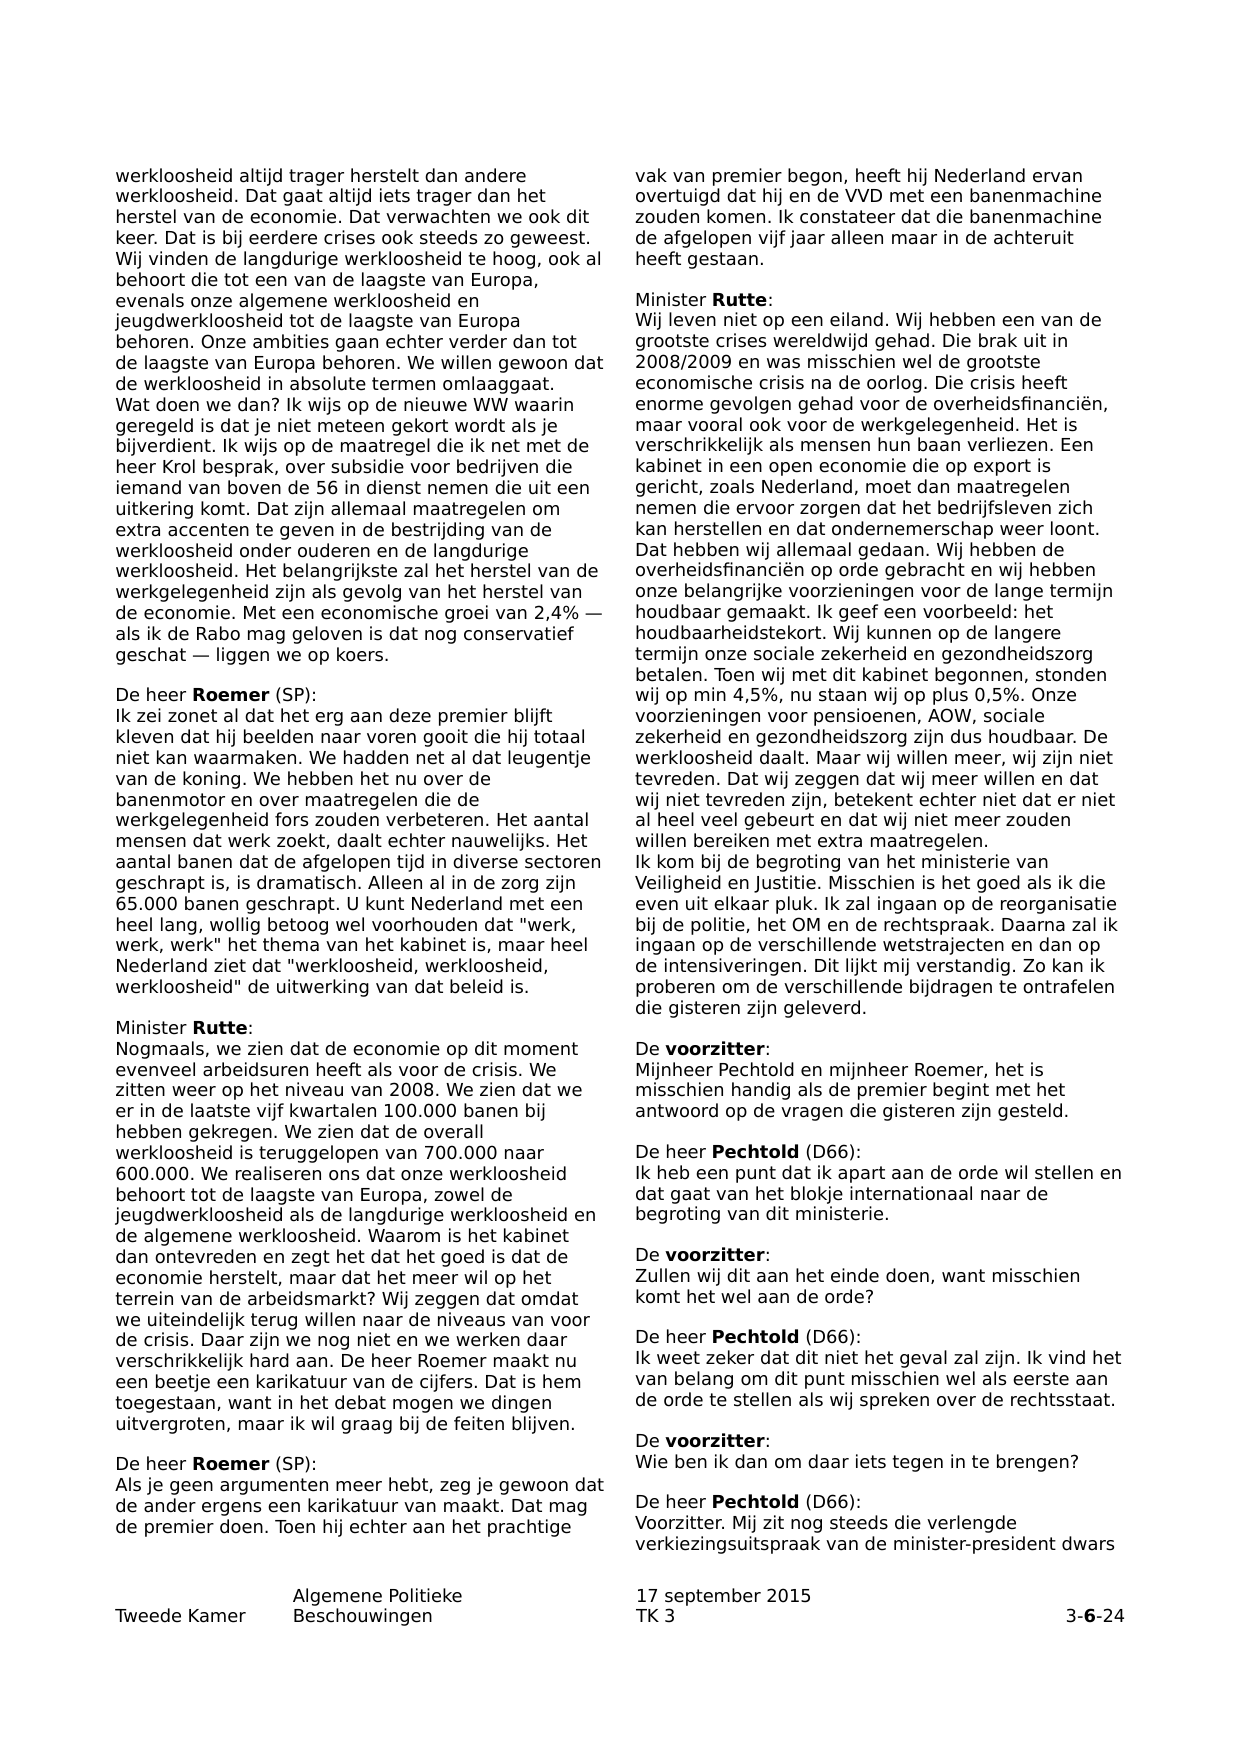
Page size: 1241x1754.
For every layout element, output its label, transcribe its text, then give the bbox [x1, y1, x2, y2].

text vak van premier begon, heeft hij Nederland ervan overtuigd dat hij en de VVD met een banenmachine zouden komen. Ik constateer dat die banenmachine de afgelopen vijf jaar alleen maar in de achteruit heeft gestaan. [635, 165, 1125, 269]
text De voorzitter: [635, 1038, 1125, 1059]
text Ik weet zeker dat dit niet het geval zal zijn. Ik vind het van belang om dit punt misschien wel als eerste aan de orde te stellen als wij spreken over de rechtsstaat. [635, 1348, 1125, 1411]
text De heer Roemer (SP): [115, 685, 605, 706]
text Ik heb een punt dat ik apart aan de orde wil stellen en dat gaat van het blokje internationaal naar de begroting van dit ministerie. [635, 1162, 1125, 1225]
text De voorzitter: [635, 1431, 1125, 1451]
text Mijnheer Pechtold en mijnheer Roemer, het is misschien handig als de premier begint met het antwoord op de vragen die gisteren zijn gesteld. [635, 1059, 1125, 1122]
text De voorzitter: [635, 1245, 1125, 1266]
text De heer Pechtold (D66): [635, 1492, 1125, 1513]
text Wie ben ik dan om daar iets tegen in te brengen? [635, 1451, 1125, 1472]
text De heer Pechtold (D66): [635, 1327, 1125, 1348]
text Ik kom bij de begroting van het ministerie van Veiligheid en Justitie. Misschien is het goed als ik die even uit elkaar pluk. Ik zal ingaan op de reorganisatie bij de politie, het OM en de rechtspraak. Daarna zal ik ingaan op de verschillende wetstrajecten en dan op de intensiveringen. Dit lijkt mij verstandig. Zo kan ik proberen om de verschillende bijdragen te ontrafelen die gisteren zijn geleverd. [635, 852, 1125, 1018]
text De heer Pechtold (D66): [635, 1142, 1125, 1162]
text Minister Rutte: [115, 1018, 605, 1038]
text De heer Roemer (SP): [115, 1454, 605, 1475]
text Wij leven niet op een eiland. Wij hebben een van de grootste crises wereldwijd gehad. Die brak uit in 2008/2009 en was misschien wel de grootste economische crisis na de oorlog. Die crisis heeft enorme gevolgen gehad voor de overheidsfinanciën, maar vooral ook voor de werkgelegenheid. Het is verschrikkelijk als mensen hun baan verliezen. Een kabinet in een open economie die op export is gericht, zoals Nederland, moet dan maatregelen nemen die ervoor zorgen dat het bedrijfsleven zich kan herstellen en dat ondernemerschap weer loont. Dat hebben wij allemaal gedaan. Wij hebben de overheidsfinanciën op orde gebracht en wij hebben onze belangrijke voorzieningen voor de lange termijn houdbaar gemaakt. Ik geef een voorbeeld: het houdbaarheidstekort. Wij kunnen op de langere termijn onze sociale zekerheid en gezondheidszorg betalen. Toen wij met dit kabinet begonnen, stonden wij op min 4,5%, nu staan wij op plus 0,5%. Onze voorzieningen voor pensioenen, AOW, sociale zekerheid en gezondheidszorg zijn dus houdbaar. De werkloosheid daalt. Maar wij willen meer, wij zijn niet tevreden. Dat wij zeggen dat wij meer willen en dat wij niet tevreden zijn, betekent echter niet dat er niet al heel veel gebeurt en dat wij niet meer zouden willen bereiken met extra maatregelen. [635, 310, 1125, 852]
text Als je geen argumenten meer hebt, zeg je gewoon dat de ander ergens een karikatuur van maakt. Dat mag de premier doen. Toen hij echter aan het prachtige [115, 1475, 605, 1537]
text Nogmaals, we zien dat de economie op dit moment evenveel arbeidsuren heeft als voor de crisis. We zitten weer op het niveau van 2008. We zien dat we er in de laatste vijf kwartalen 100.000 banen bij hebben gekregen. We zien dat de overall werkloosheid is teruggelopen van 700.000 naar 600.000. We realiseren ons dat onze werkloosheid behoort tot de laagste van Europa, zowel de jeugdwerkloosheid als de langdurige werkloosheid en de algemene werkloosheid. Waarom is het kabinet dan ontevreden en zegt het dat het goed is dat de economie herstelt, maar dat het meer wil op het terrein van de arbeidsmarkt? Wij zeggen dat omdat we uiteindelijk terug willen naar de niveaus van voor de crisis. Daar zijn we nog niet en we werken daar verschrikkelijk hard aan. De heer Roemer maakt nu een beetje een karikatuur van de cijfers. Dat is hem toegestaan, want in het debat mogen we dingen uitvergroten, maar ik wil graag bij de feiten blijven. [115, 1038, 605, 1434]
text Zullen wij dit aan het einde doen, want misschien komt het wel aan de orde? [635, 1266, 1125, 1307]
text Ik zei zonet al dat het erg aan deze premier blijft kleven dat hij beelden naar voren gooit die hij totaal niet kan waarmaken. We hadden net al dat leugentje van de koning. We hebben het nu over de banenmotor en over maatregelen die de werkgelegenheid fors zouden verbeteren. Het aantal mensen dat werk zoekt, daalt echter nauwelijks. Het aantal banen dat de afgelopen tijd in diverse sectoren geschrapt is, is dramatisch. Alleen al in de zorg zijn 65.000 banen geschrapt. U kunt Nederland met een heel lang, wollig betoog wel voorhouden dat "werk, werk, werk" het thema van het kabinet is, maar heel Nederland ziet dat "werkloosheid, werkloosheid, werkloosheid" de uitwerking van dat beleid is. [115, 706, 605, 998]
text Wat doen we dan? Ik wijs op de nieuwe WW waarin geregeld is dat je niet meteen gekort wordt als je bijverdient. Ik wijs op de maatregel die ik net met de heer Krol besprak, over subsidie voor bedrijven die iemand van boven de 56 in dienst nemen die uit een uitkering komt. Dat zijn allemaal maatregelen om extra accenten te geven in de bestrijding van de werkloosheid onder ouderen en de langdurige werkloosheid. Het belangrijkste zal het herstel van de werkgelegenheid zijn als gevolg van het herstel van de economie. Met een economische groei van 2,4% — als ik de Rabo mag geloven is dat nog conservatief geschat — liggen we op koers. [115, 394, 605, 665]
text werkloosheid altijd trager herstelt dan andere werkloosheid. Dat gaat altijd iets trager dan het herstel van de economie. Dat verwachten we ook dit keer. Dat is bij eerdere crises ook steeds zo geweest. Wij vinden de langdurige werkloosheid te hoog, ook al behoort die tot een van de laagste van Europa, evenals onze algemene werkloosheid en jeugdwerkloosheid tot de laagste van Europa behoren. Onze ambities gaan echter verder dan tot de laagste van Europa behoren. We willen gewoon dat de werkloosheid in absolute termen omlaaggaat. [115, 165, 605, 394]
text Voorzitter. Mij zit nog steeds die verlengde verkiezingsuitspraak van de minister-president dwars [635, 1513, 1125, 1554]
text Minister Rutte: [635, 289, 1125, 310]
